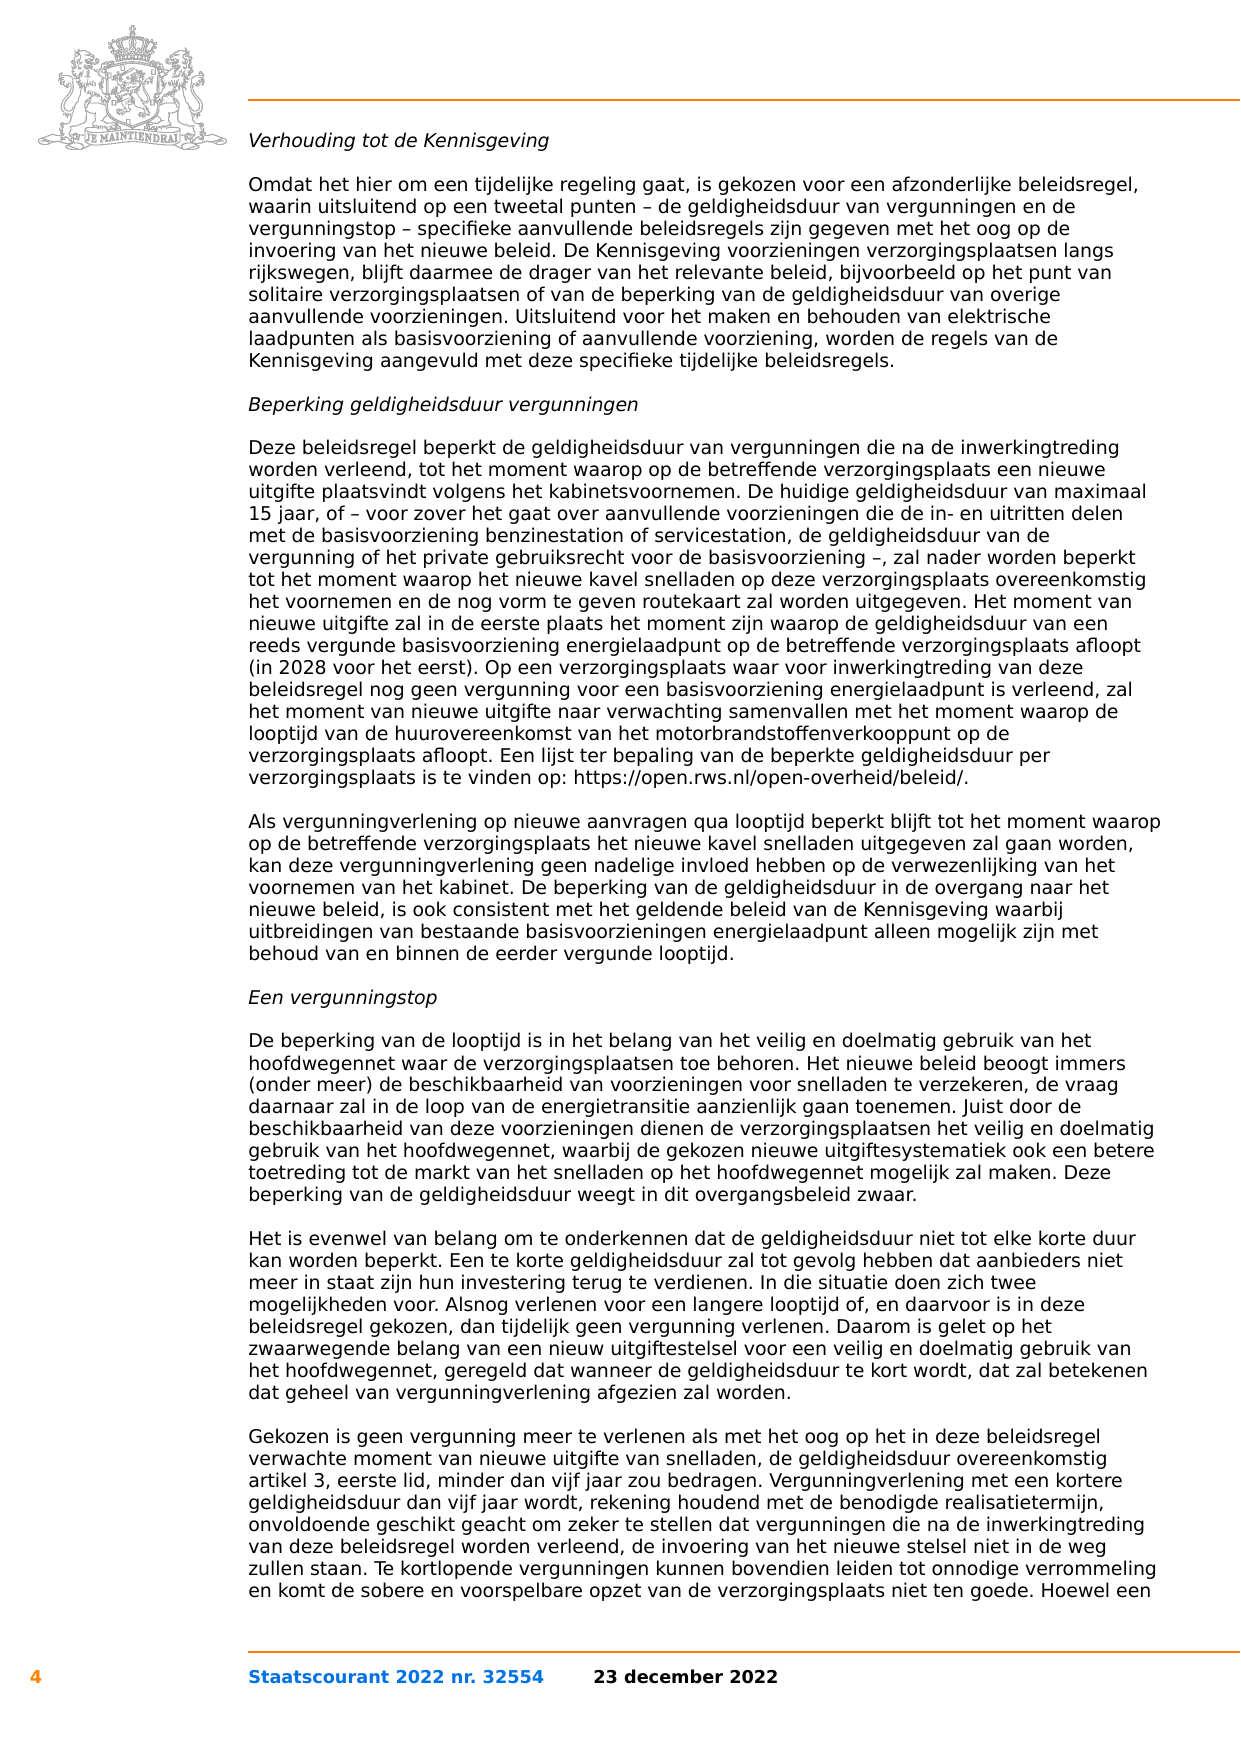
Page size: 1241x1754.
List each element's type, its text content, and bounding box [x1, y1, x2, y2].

text Deze beleidsregel beperkt de geldigheidsduur van vergunningen die na de inwerkingtreding worden verleend, tot het moment waarop op de betreffende verzorgingsplaats een nieuwe uitgifte plaatsvindt volgens het kabinetsvoornemen. De huidige geldigheidsduur van maximaal 15 jaar, of – voor zover het gaat over aanvullende voorzieningen die de in- en uitritten delen met de basisvoorziening benzinestation of servicestation, de geldigheidsduur van de vergunning of het private gebruiksrecht voor de basisvoorziening –, zal nader worden beperkt tot het moment waarop het nieuwe kavel snelladen op deze verzorgingsplaats overeenkomstig het voornemen en de nog vorm te geven routekaart zal worden uitgegeven. Het moment van nieuwe uitgifte zal in de eerste plaats het moment zijn waarop de geldigheidsduur van een reeds vergunde basisvoorziening energielaadpunt op de betreffende verzorgingsplaats afloopt (in 2028 voor het eerst). Op een verzorgingsplaats waar voor inwerkingtreding van deze beleidsregel nog geen vergunning voor een basisvoorziening energielaadpunt is verleend, zal het moment van nieuwe uitgifte naar verwachting samenvallen met het moment waarop de looptijd van de huurovereenkomst van het motorbrandstoffenverkooppunt op de verzorgingsplaats afloopt. Een lijst ter bepaling van de beperkte geldigheidsduur per verzorgingsplaats is te vinden op: https://open.rws.nl/open-overheid/beleid/. [248, 437, 1163, 789]
subtitle Een vergunningstop [248, 987, 1163, 1008]
subtitle Verhouding tot de Kennisgeving [248, 130, 1163, 152]
text Gekozen is geen vergunning meer te verlenen als met het oog op het in deze beleidsregel verwachte moment van nieuwe uitgifte van snelladen, de geldigheidsduur overeenkomstig artikel 3, eerste lid, minder dan vijf jaar zou bedragen. Vergunningverlening met een kortere geldigheidsduur dan vijf jaar wordt, rekening houdend met de benodigde realisatietermijn, onvoldoende geschikt geacht om zeker te stellen dat vergunningen die na de inwerkingtreding van deze beleidsregel worden verleend, de invoering van het nieuwe stelsel niet in de weg zullen staan. Te kortlopende vergunningen kunnen bovendien leiden tot onnodige verrommeling en komt de sobere en voorspelbare opzet van de verzorgingsplaats niet ten goede. Hoewel een [248, 1426, 1163, 1602]
text De beperking van de looptijd is in het belang van het veilig en doelmatig gebruik van het hoofdwegennet waar de verzorgingsplaatsen toe behoren. Het nieuwe beleid beoogt immers (onder meer) de beschikbaarheid van voorzieningen voor snelladen te verzekeren, de vraag daarnaar zal in de loop van de energietransitie aanzienlijk gaan toenemen. Juist door de beschikbaarheid van deze voorzieningen dienen de verzorgingsplaatsen het veilig en doelmatig gebruik van het hoofdwegennet, waarbij de gekozen nieuwe uitgiftesystematiek ook een betere toetreding tot de markt van het snelladen op het hoofdwegennet mogelijk zal maken. Deze beperking van de geldigheidsduur weegt in dit overgangsbeleid zwaar. [248, 1030, 1163, 1206]
text Als vergunningverlening op nieuwe aanvragen qua looptijd beperkt blijft tot het moment waarop op de betreffende verzorgingsplaats het nieuwe kavel snelladen uitgegeven zal gaan worden, kan deze vergunningverlening geen nadelige invloed hebben op de verwezenlijking van het voornemen van het kabinet. De beperking van de geldigheidsduur in de overgang naar het nieuwe beleid, is ook consistent met het geldende beleid van de Kennisgeving waarbij uitbreidingen van bestaande basisvoorzieningen energielaadpunt alleen mogelijk zijn met behoud van en binnen de eerder vergunde looptijd. [248, 811, 1163, 965]
text Omdat het hier om een tijdelijke regeling gaat, is gekozen voor een afzonderlijke beleidsregel, waarin uitsluitend op een tweetal punten – de geldigheidsduur van vergunningen en de vergunningstop – specifieke aanvullende beleidsregels zijn gegeven met het oog op de invoering van het nieuwe beleid. De Kennisgeving voorzieningen verzorgingsplaatsen langs rijkswegen, blijft daarmee de drager van het relevante beleid, bijvoorbeeld op het punt van solitaire verzorgingsplaatsen of van de beperking van de geldigheidsduur van overige aanvullende voorzieningen. Uitsluitend voor het maken en behouden van elektrische laadpunten als basisvoorziening of aanvullende voorziening, worden de regels van de Kennisgeving aangevuld met deze specifieke tijdelijke beleidsregels. [248, 174, 1163, 372]
text Het is evenwel van belang om te onderkennen dat de geldigheidsduur niet tot elke korte duur kan worden beperkt. Een te korte geldigheidsduur zal tot gevolg hebben dat aanbieders niet meer in staat zijn hun investering terug te verdienen. In die situatie doen zich twee mogelijkheden voor. Alsnog verlenen voor een langere looptijd of, en daarvoor is in deze beleidsregel gekozen, dan tijdelijk geen vergunning verlenen. Daarom is gelet op het zwaarwegende belang van een nieuw uitgiftestelsel voor een veilig en doelmatig gebruik van het hoofdwegennet, geregeld dat wanneer de geldigheidsduur te kort wordt, dat zal betekenen dat geheel van vergunningverlening afgezien zal worden. [248, 1228, 1163, 1404]
picture [38, 25, 227, 150]
subtitle Beperking geldigheidsduur vergunningen [248, 393, 1163, 415]
